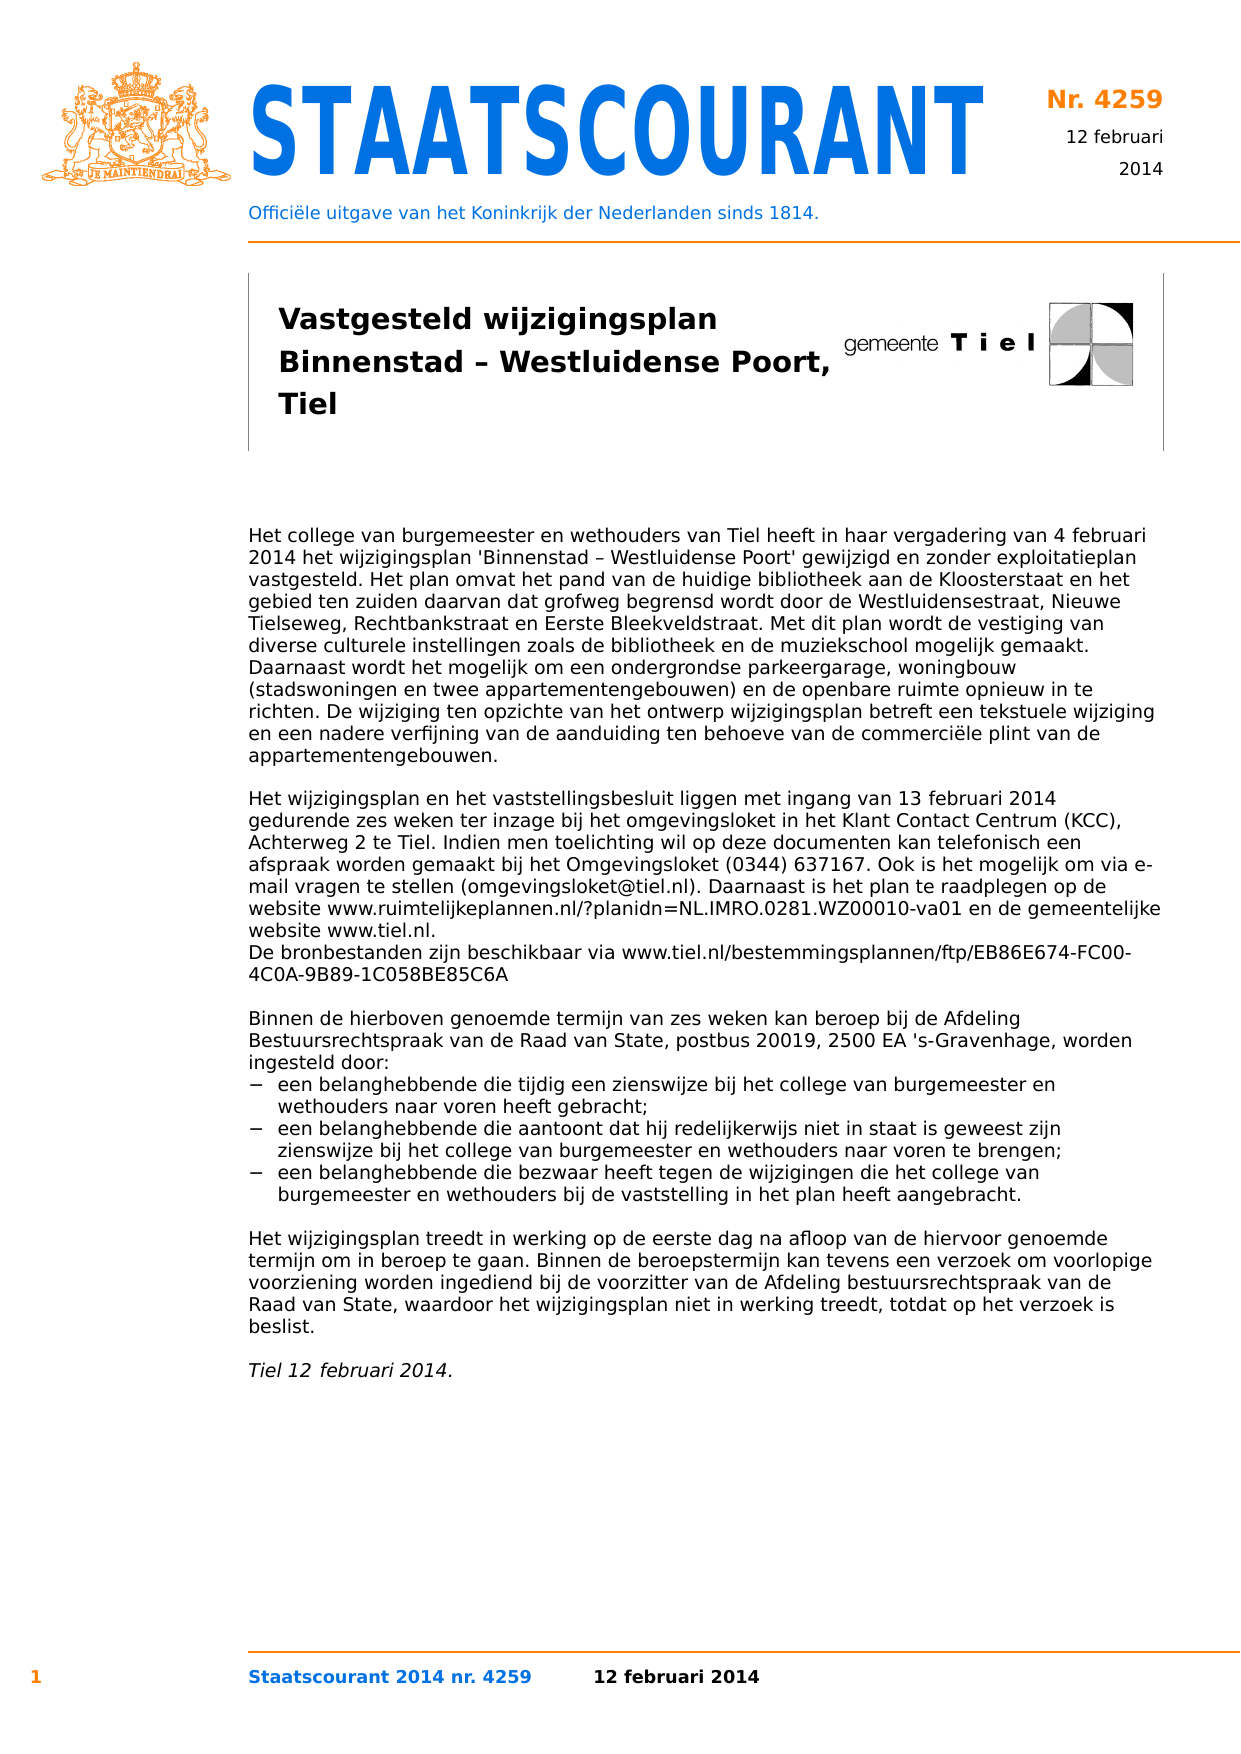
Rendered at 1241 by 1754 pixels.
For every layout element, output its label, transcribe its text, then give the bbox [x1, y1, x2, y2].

text − een belanghebbende die bezwaar heeft tegen de wijzigingen die het college van burgemeester en wethouders bij de vaststelling in het plan heeft aangebracht. [248, 1162, 1163, 1206]
table_header [25, 62, 248, 241]
text Het wijzigingsplan treedt in werking op de eerste dag na afloop van de hiervoor genoemde termijn om in beroep te gaan. Binnen de beroepstermijn kan tevens een verzoek om voorlopige voorziening worden ingediend bij de voorzitter van de Afdeling bestuursrechtspraak van de Raad van State, waardoor het wijzigingsplan niet in werking treedt, totdat op het verzoek is beslist. [248, 1228, 1163, 1338]
table_header STAATSCOURANT [248, 62, 998, 203]
table_cell 2014 [998, 153, 1240, 203]
table_cell 12 februari [998, 121, 1240, 153]
text Het college van burgemeester en wethouders van Tiel heeft in haar vergadering van 4 februari 2014 het wijzigingsplan 'Binnenstad – Westluidense Poort' gewijzigd en zonder exploitatieplan vastgesteld. Het plan omvat het pand van de huidige bibliotheek aan de Kloosterstaat en het gebied ten zuiden daarvan dat grofweg begrensd wordt door de Westluidensestraat, Nieuwe Tielseweg, Rechtbankstraat en Eerste Bleekveldstraat. Met dit plan wordt de vestiging van diverse culturele instellingen zoals de bibliotheek en de muziekschool mogelijk gemaakt. Daarnaast wordt het mogelijk om een ondergrondse parkeergarage, woningbouw (stadswoningen en twee appartementengebouwen) en de openbare ruimte opnieuw in te richten. De wijziging ten opzichte van het ontwerp wijzigingsplan betreft een tekstuele wijziging en een nadere verfijning van de aanduiding ten behoeve van de commerciële plint van de appartementengebouwen. [248, 525, 1163, 766]
subtitle Vastgesteld wijzigingsplan Binnenstad – Westluidense Poort, Tiel [249, 273, 1163, 451]
table_cell Officiële uitgave van het Koninkrijk der Nederlanden sinds 1814. [248, 203, 1240, 241]
picture [844, 302, 1134, 386]
text − een belanghebbende die aantoont dat hij redelijkerwijs niet in staat is geweest zijn zienswijze bij het college van burgemeester en wethouders naar voren te brengen; [248, 1118, 1163, 1162]
text − een belanghebbende die tijdig een zienswijze bij het college van burgemeester en wethouders naar voren heeft gebracht; [248, 1074, 1163, 1118]
text Binnen de hierboven genoemde termijn van zes weken kan beroep bij de Afdeling Bestuursrechtspraak van de Raad van State, postbus 20019, 2500 EA 's-Gravenhage, worden ingesteld door: [248, 1008, 1163, 1074]
text Het wijzigingsplan en het vaststellingsbesluit liggen met ingang van 13 februari 2014 gedurende zes weken ter inzage bij het omgevingsloket in het Klant Contact Centrum (KCC), Achterweg 2 te Tiel. Indien men toelichting wil op deze documenten kan telefonisch een afspraak worden gemaakt bij het Omgevingsloket (0344) 637167. Ook is het mogelijk om via e-mail vragen te stellen (omgevingsloket@tiel.nl). Daarnaast is het plan te raadplegen op de website www.ruimtelijkeplannen.nl/?planidn=NL.IMRO.0281.WZ00010-va01 en de gemeentelijke website www.tiel.nl. [248, 788, 1163, 942]
text Tiel 12 februari 2014. [248, 1359, 1163, 1381]
text De bronbestanden zijn beschikbaar via www.tiel.nl/bestemmingsplannen/ftp/EB86E674-FC00-4C0A-9B89-1C058BE85C6A [248, 942, 1163, 986]
table_header Nr. 4259 [998, 62, 1240, 121]
picture [41, 62, 231, 186]
